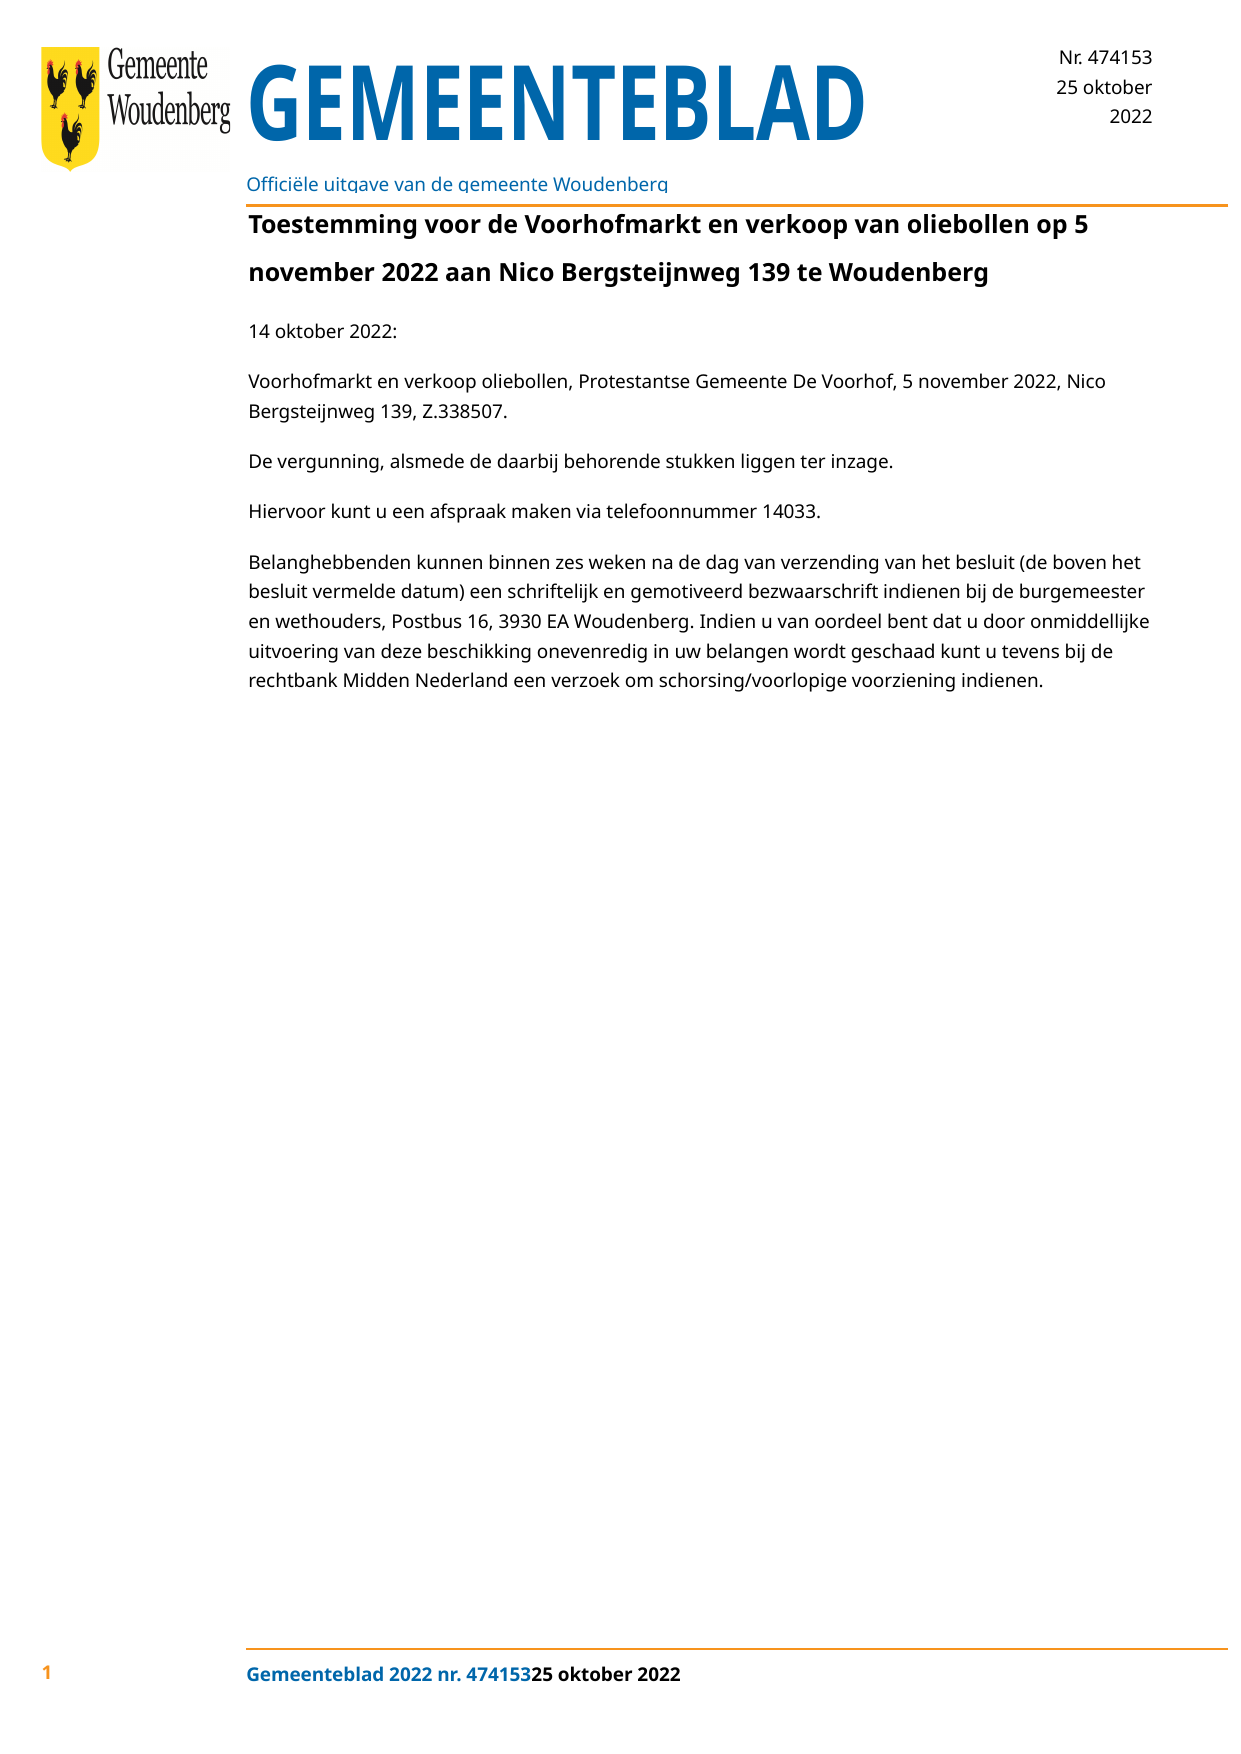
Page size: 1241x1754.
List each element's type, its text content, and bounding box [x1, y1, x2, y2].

text Toestemming voor de Voorhofmarkt en verkoop van oliebollen op 5 november 2022 aan Nico Bergsteijnweg 139 te Woudenberg [248, 207, 1152, 288]
picture [41, 47, 231, 172]
text 14 oktober 2022: [248, 318, 1152, 344]
text De vergunning, alsmede de daarbij behorende stukken liggen ter inzage. [248, 448, 1152, 474]
text Belanghebbenden kunnen binnen zes weken na de dag van verzending van het besluit (de boven het besluit vermelde datum) een schriftelijk en gemotiveerd bezwaarschrift indienen bij de burgemeester en wethouders, Postbus 16, 3930 EA Woudenberg. Indien u van oordeel bent dat u door onmiddellijke uitvoering van deze beschikking onevenredig in uw belangen wordt geschaad kunt u tevens bij de rechtbank Midden Nederland een verzoek om schorsing/voorlopige voorziening indienen. [248, 549, 1152, 693]
text Voorhofmarkt en verkoop oliebollen, Protestantse Gemeente De Voorhof, 5 november 2022, Nico Bergsteijnweg 139, Z.338507. [248, 368, 1152, 424]
text Hiervoor kunt u een afspraak maken via telefoonnummer 14033. [248, 499, 1152, 524]
